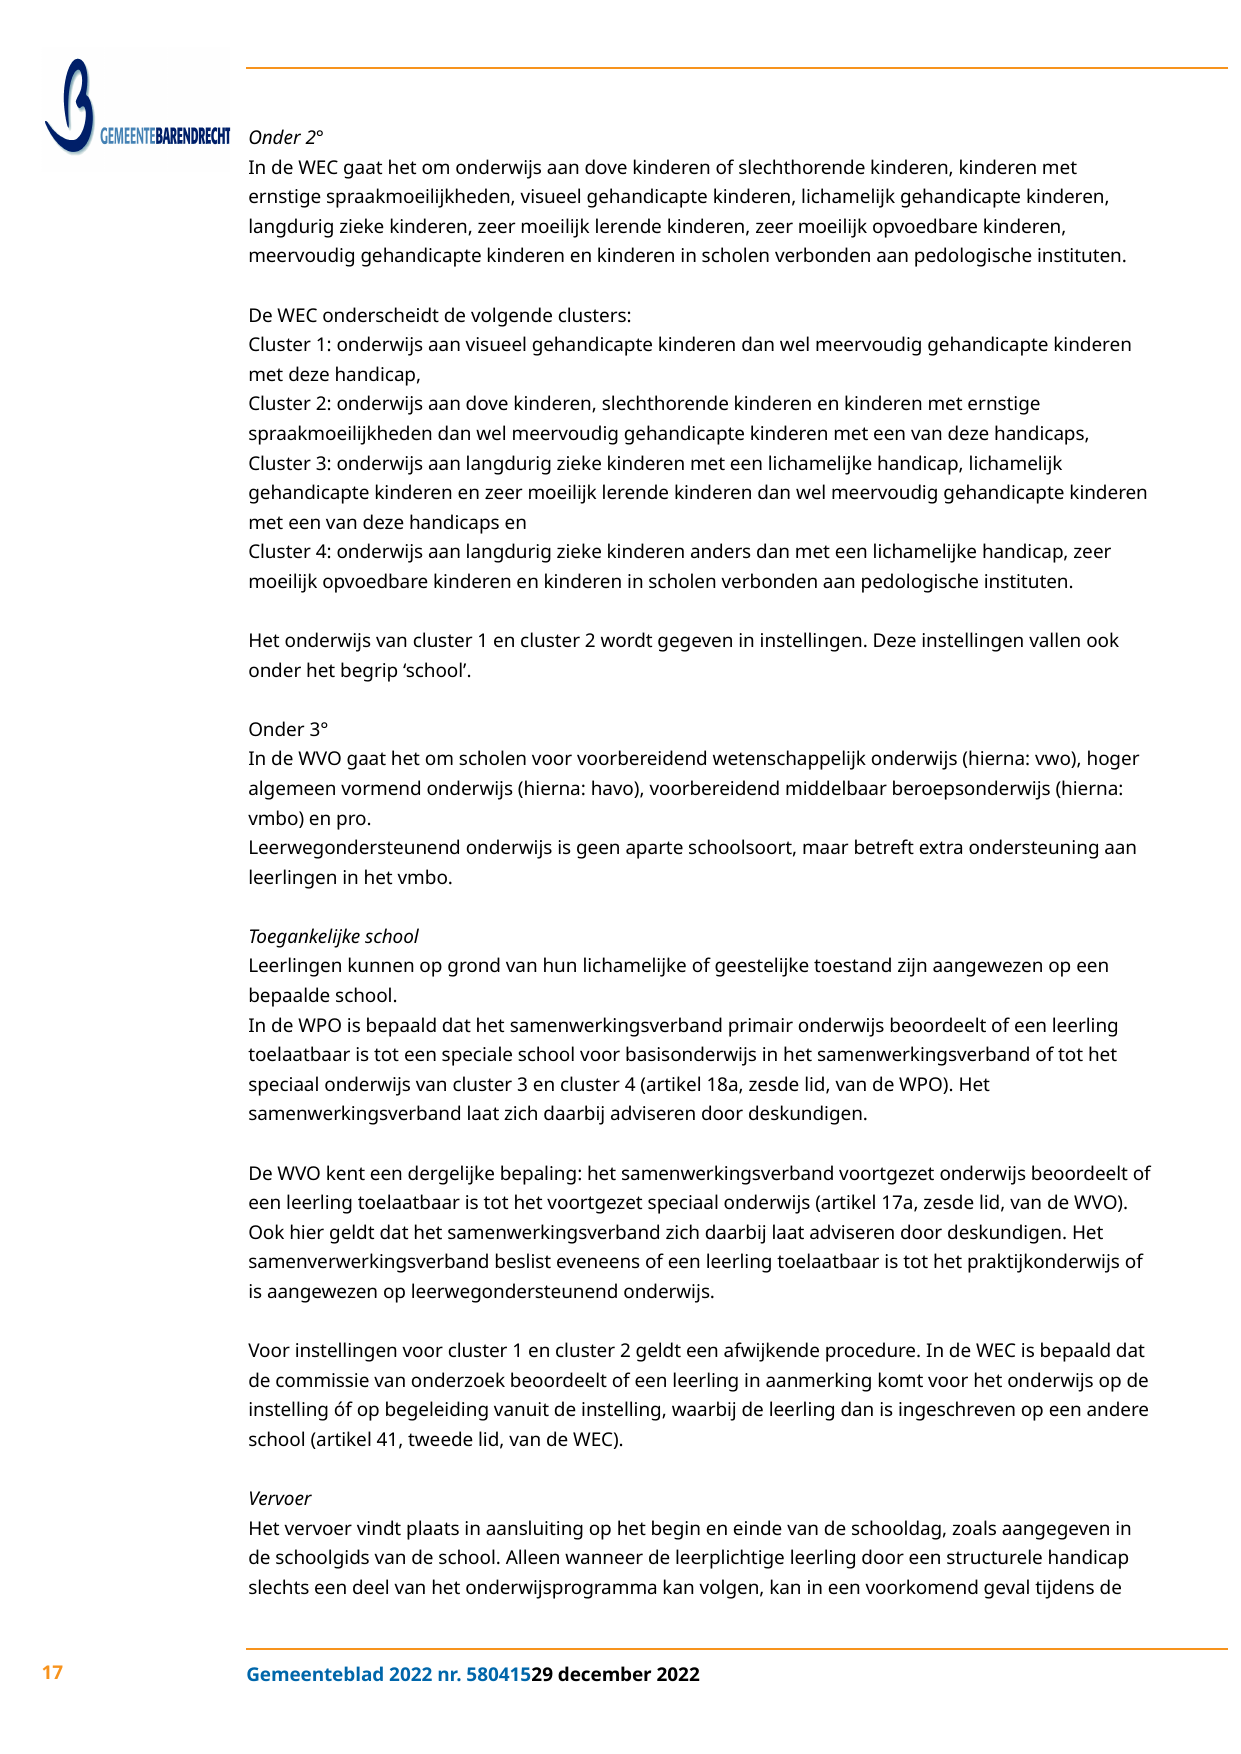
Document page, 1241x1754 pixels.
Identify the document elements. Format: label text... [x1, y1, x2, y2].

text Cluster 4: onderwijs aan langdurig zieke kinderen anders dan met een lichamelijke handicap, zeer moeilijk opvoedbare kinderen en kinderen in scholen verbonden aan pedologische instituten. [248, 538, 1152, 594]
text Het onderwijs van cluster 1 en cluster 2 wordt gegeven in instellingen. Deze instellingen vallen ook onder het begrip ‘school’. [248, 627, 1152, 683]
picture [41, 47, 231, 172]
text In de WVO gaat het om scholen voor voorbereidend wetenschappelijk onderwijs (hierna: vwo), hoger algemeen vormend onderwijs (hierna: havo), voorbereidend middelbaar beroepsonderwijs (hierna: vmbo) en pro. [248, 746, 1152, 831]
text Leerlingen kunnen op grond van hun lichamelijke of geestelijke toestand zijn aangewezen op een bepaalde school. [248, 953, 1152, 1008]
text Cluster 2: onderwijs aan dove kinderen, slechthorende kinderen en kinderen met ernstige spraakmoeilijkheden dan wel meervoudig gehandicapte kinderen met een van deze handicaps, Cluster 3: onderwijs aan langdurig zieke kinderen met een lichamelijke handicap, lichamelijk gehandicapte kinderen en zeer moeilijk lerende kinderen dan wel meervoudig gehandicapte kinderen met een van deze handicaps en [248, 391, 1152, 535]
text De WEC onderscheidt de volgende clusters: [248, 302, 1152, 328]
text De WVO kent een dergelijke bepaling: het samenwerkingsverband voortgezet onderwijs beoordeelt of een leerling toelaatbaar is tot het voortgezet speciaal onderwijs (artikel 17a, zesde lid, van de WVO). Ook hier geldt dat het samenwerkingsverband zich daarbij laat adviseren door deskundigen. Het samenverwerkingsverband beslist eveneens of een leerling toelaatbaar is tot het praktijkonderwijs of is aangewezen op leerwegondersteunend onderwijs. [248, 1160, 1152, 1304]
text Leerwegondersteunend onderwijs is geen aparte schoolsoort, maar betreft extra ondersteuning aan leerlingen in het vmbo. [248, 834, 1152, 890]
text Vervoer [248, 1485, 1152, 1511]
text Het vervoer vindt plaats in aansluiting op het begin en einde van de schooldag, zoals aangegeven in de schoolgids van de school. Alleen wanneer de leerplichtige leerling door een structurele handicap slechts een deel van het onderwijsprogramma kan volgen, kan in een voorkomend geval tijdens de [248, 1515, 1152, 1600]
text In de WEC gaat het om onderwijs aan dove kinderen of slechthorende kinderen, kinderen met ernstige spraakmoeilijkheden, visueel gehandicapte kinderen, lichamelijk gehandicapte kinderen, langdurig zieke kinderen, zeer moeilijk lerende kinderen, zeer moeilijk opvoedbare kinderen, meervoudig gehandicapte kinderen en kinderen in scholen verbonden aan pedologische instituten. [248, 154, 1152, 268]
text Voor instellingen voor cluster 1 en cluster 2 geldt een afwijkende procedure. In de WEC is bepaald dat de commissie van onderzoek beoordeelt of een leerling in aanmerking komt voor het onderwijs op de instelling óf op begeleiding vanuit de instelling, waarbij de leerling dan is ingeschreven op een andere school (artikel 41, tweede lid, van de WEC). [248, 1337, 1152, 1452]
text Onder 2° [248, 124, 1152, 150]
text Onder 3° [248, 716, 1152, 742]
text In de WPO is bepaald dat het samenwerkingsverband primair onderwijs beoordeelt of een leerling toelaatbaar is tot een speciale school voor basisonderwijs in het samenwerkingsverband of tot het speciaal onderwijs van cluster 3 en cluster 4 (artikel 18a, zesde lid, van de WPO). Het samenwerkingsverband laat zich daarbij adviseren door deskundigen. [248, 1012, 1152, 1126]
text Toegankelijke school [248, 923, 1152, 949]
text Cluster 1: onderwijs aan visueel gehandicapte kinderen dan wel meervoudig gehandicapte kinderen met deze handicap, [248, 331, 1152, 387]
